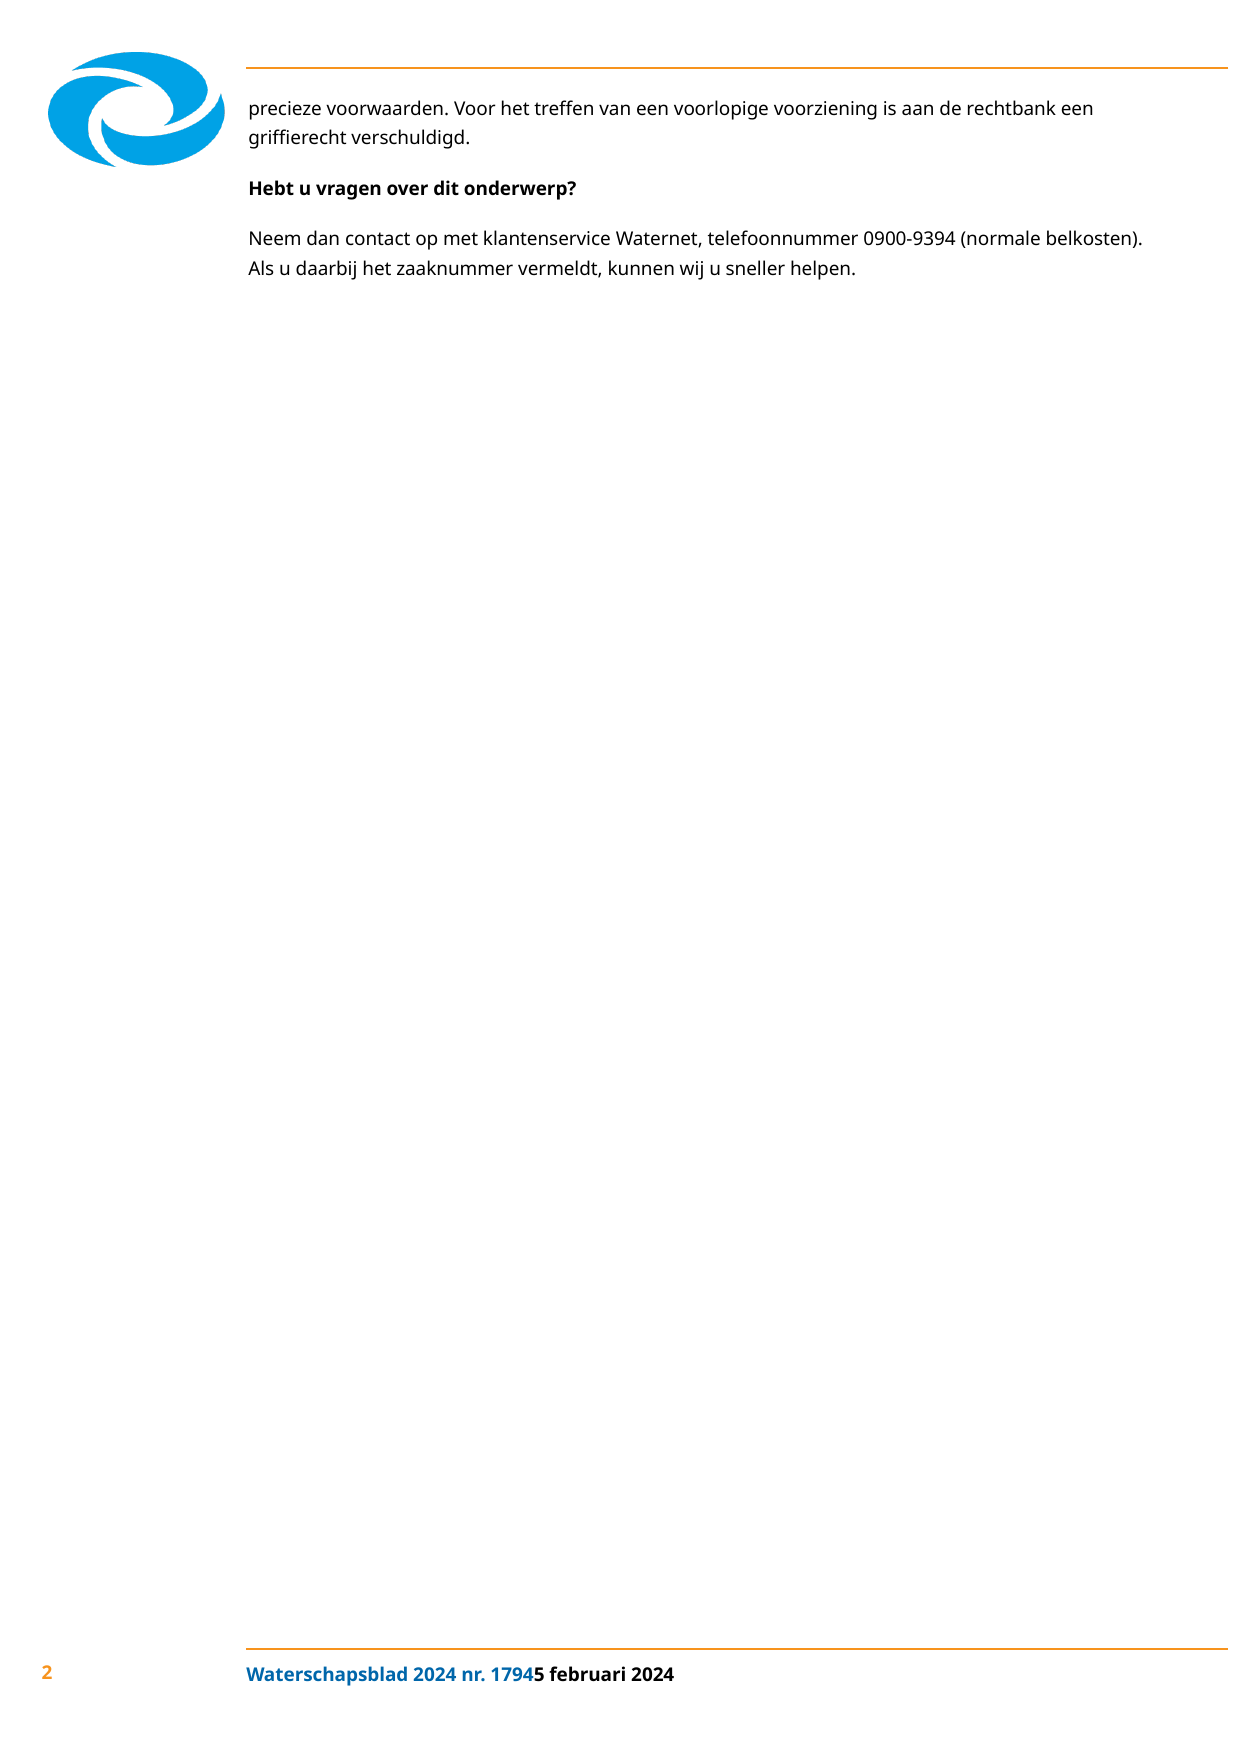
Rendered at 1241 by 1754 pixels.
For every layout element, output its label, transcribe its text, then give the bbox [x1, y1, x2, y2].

picture [41, 47, 231, 172]
text Neem dan contact op met klantenservice Waternet, telefoonnummer 0900-9394 (normale belkosten). Als u daarbij het zaaknummer vermeldt, kunnen wij u sneller helpen. [248, 225, 1152, 281]
text precieze voorwaarden. Voor het treffen van een voorlopige voorziening is aan de rechtbank een griffierecht verschuldigd. [248, 95, 1152, 150]
text Hebt u vragen over dit onderwerp? [248, 175, 1152, 201]
